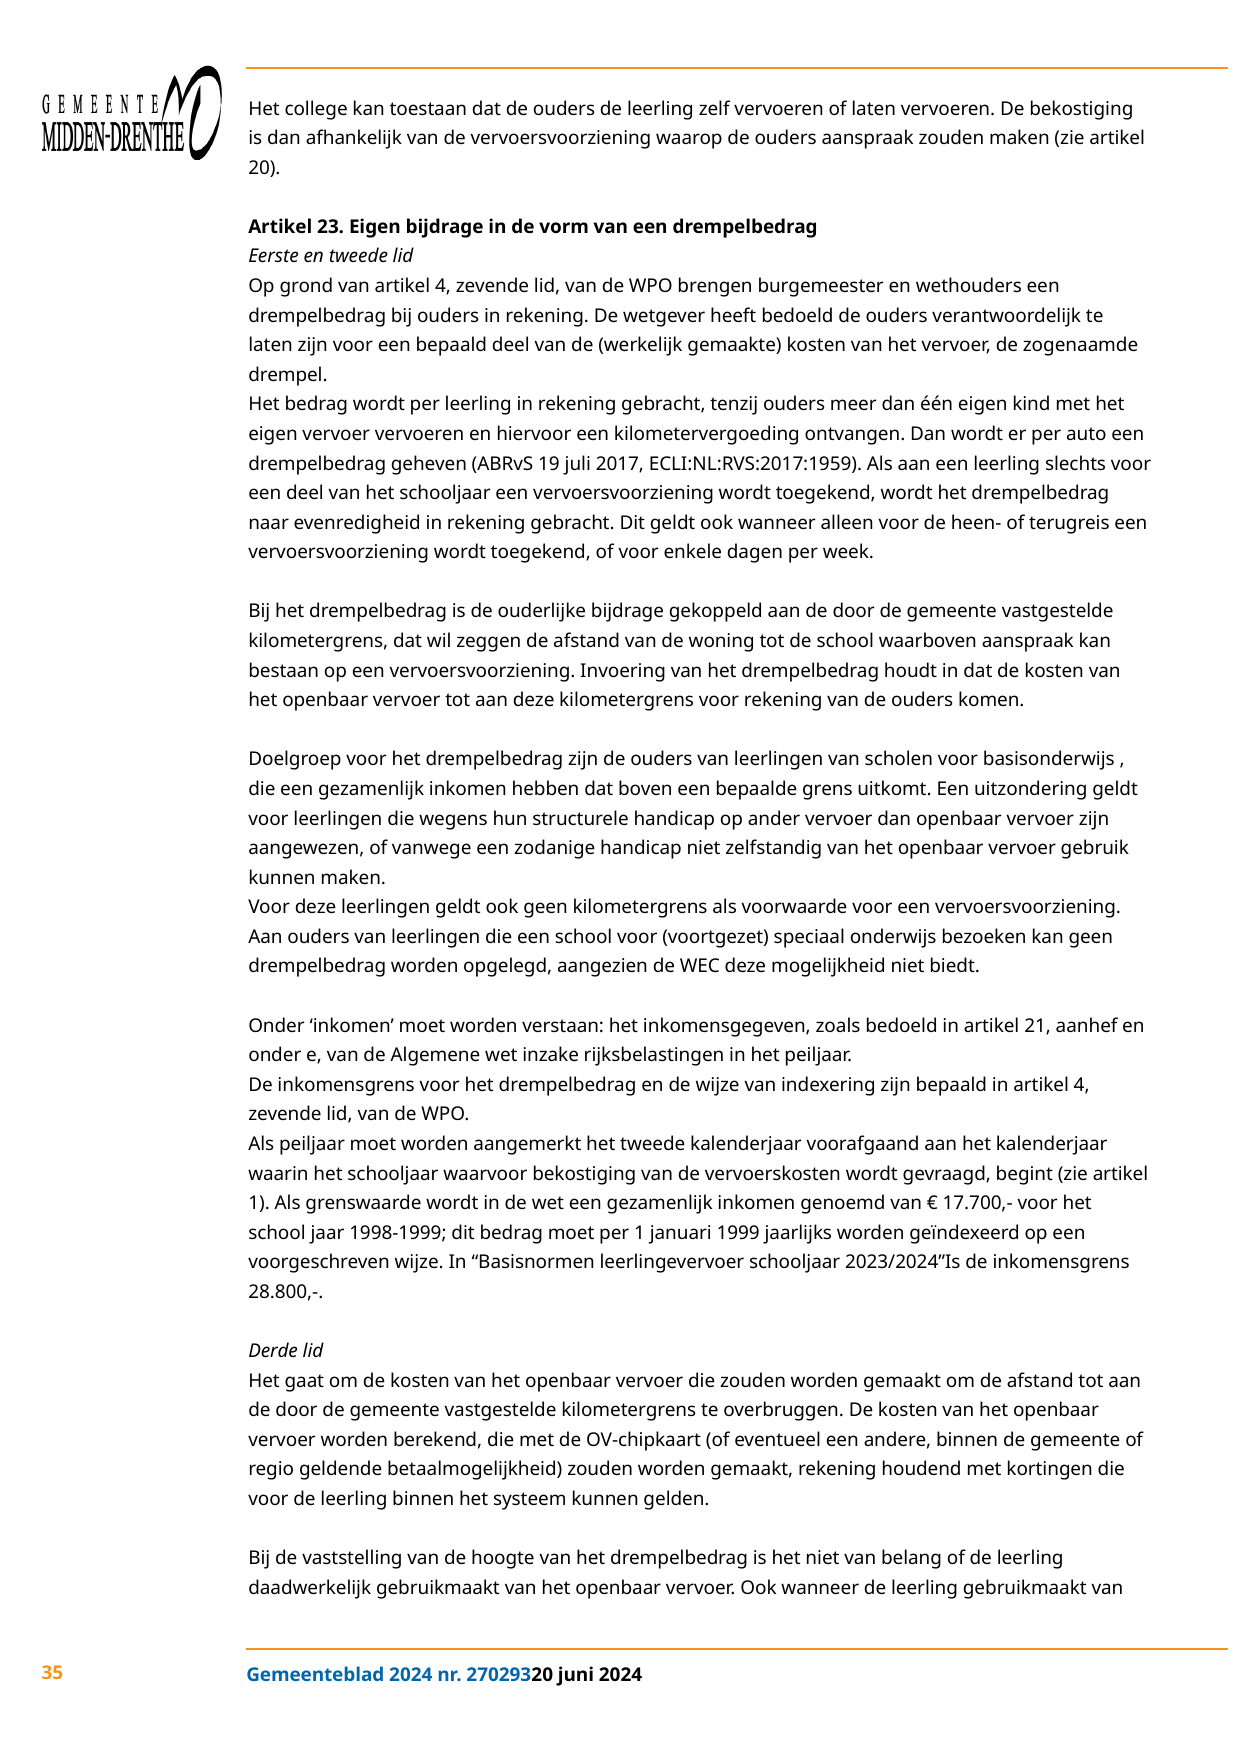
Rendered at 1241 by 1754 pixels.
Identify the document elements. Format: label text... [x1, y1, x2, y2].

text Aan ouders van leerlingen die een school voor (voortgezet) speciaal onderwijs bezoeken kan geen drempelbedrag worden opgelegd, aangezien de WEC deze mogelijkheid niet biedt. [248, 923, 1152, 978]
text Bij het drempelbedrag is de ouderlijke bijdrage gekoppeld aan de door de gemeente vastgestelde kilometergrens, dat wil zeggen de afstand van de woning tot de school waarboven aanspraak kan bestaan op een vervoersvoorziening. Invoering van het drempelbedrag houdt in dat de kosten van het openbaar vervoer tot aan deze kilometergrens voor rekening van de ouders komen. [248, 598, 1152, 712]
text Als peiljaar moet worden aangemerkt het tweede kalenderjaar voorafgaand aan het kalenderjaar waarin het schooljaar waarvoor bekostiging van de vervoerskosten wordt gevraagd, begint (zie artikel 1). Als grenswaarde wordt in de wet een gezamenlijk inkomen genoemd van € 17.700,- voor het school jaar 1998-1999; dit bedrag moet per 1 januari 1999 jaarlijks worden geïndexeerd op een voorgeschreven wijze. In “Basisnormen leerlingevervoer schooljaar 2023/2024”Is de inkomensgrens 28.800,-. [248, 1130, 1152, 1304]
text Doelgroep voor het drempelbedrag zijn de ouders van leerlingen van scholen voor basisonderwijs , die een gezamenlijk inkomen hebben dat boven een bepaalde grens uitkomt. Een uitzondering geldt voor leerlingen die wegens hun structurele handicap op ander vervoer dan openbaar vervoer zijn aangewezen, of vanwege een zodanige handicap niet zelfstandig van het openbaar vervoer gebruik kunnen maken. [248, 746, 1152, 890]
text Het bedrag wordt per leerling in rekening gebracht, tenzij ouders meer dan één eigen kind met het eigen vervoer vervoeren en hiervoor een kilometervergoeding ontvangen. Dan wordt er per auto een drempelbedrag geheven (ABRvS 19 juli 2017, ECLI:NL:RVS:2017:1959). Als aan een leerling slechts voor een deel van het schooljaar een vervoersvoorziening wordt toegekend, wordt het drempelbedrag naar evenredigheid in rekening gebracht. Dit geldt ook wanneer alleen voor de heen- of terugreis een vervoersvoorziening wordt toegekend, of voor enkele dagen per week. [248, 391, 1152, 564]
text Het college kan toestaan dat de ouders de leerling zelf vervoeren of laten vervoeren. De bekostiging is dan afhankelijk van de vervoersvoorziening waarop de ouders aanspraak zouden maken (zie artikel 20). [248, 95, 1152, 180]
text Het gaat om de kosten van het openbaar vervoer die zouden worden gemaakt om de afstand tot aan de door de gemeente vastgestelde kilometergrens te overbruggen. De kosten van het openbaar vervoer worden berekend, die met de OV-chipkaart (of eventueel een andere, binnen de gemeente of regio geldende betaalmogelijkheid) zouden worden gemaakt, rekening houdend met kortingen die voor de leerling binnen het systeem kunnen gelden. [248, 1367, 1152, 1511]
text Onder ‘inkomen’ moet worden verstaan: het inkomensgegeven, zoals bedoeld in artikel 21, aanhef en onder e, van de Algemene wet inzake rijksbelastingen in het peiljaar. [248, 1012, 1152, 1067]
text Voor deze leerlingen geldt ook geen kilometergrens als voorwaarde voor een vervoersvoorziening. [248, 893, 1152, 919]
picture [41, 47, 231, 172]
text Derde lid [248, 1337, 1152, 1363]
text Eerste en tweede lid [248, 243, 1152, 268]
text Artikel 23. Eigen bijdrage in de vorm van een drempelbedrag [248, 213, 1152, 239]
text Bij de vaststelling van de hoogte van het drempelbedrag is het niet van belang of de leerling daadwerkelijk gebruikmaakt van het openbaar vervoer. Ook wanneer de leerling gebruikmaakt van [248, 1544, 1152, 1600]
text Op grond van artikel 4, zevende lid, van de WPO brengen burgemeester en wethouders een drempelbedrag bij ouders in rekening. De wetgever heeft bedoeld de ouders verantwoordelijk te laten zijn voor een bepaald deel van de (werkelijk gemaakte) kosten van het vervoer, de zogenaamde drempel. [248, 272, 1152, 387]
text De inkomensgrens voor het drempelbedrag en de wijze van indexering zijn bepaald in artikel 4, zevende lid, van de WPO. [248, 1071, 1152, 1126]
